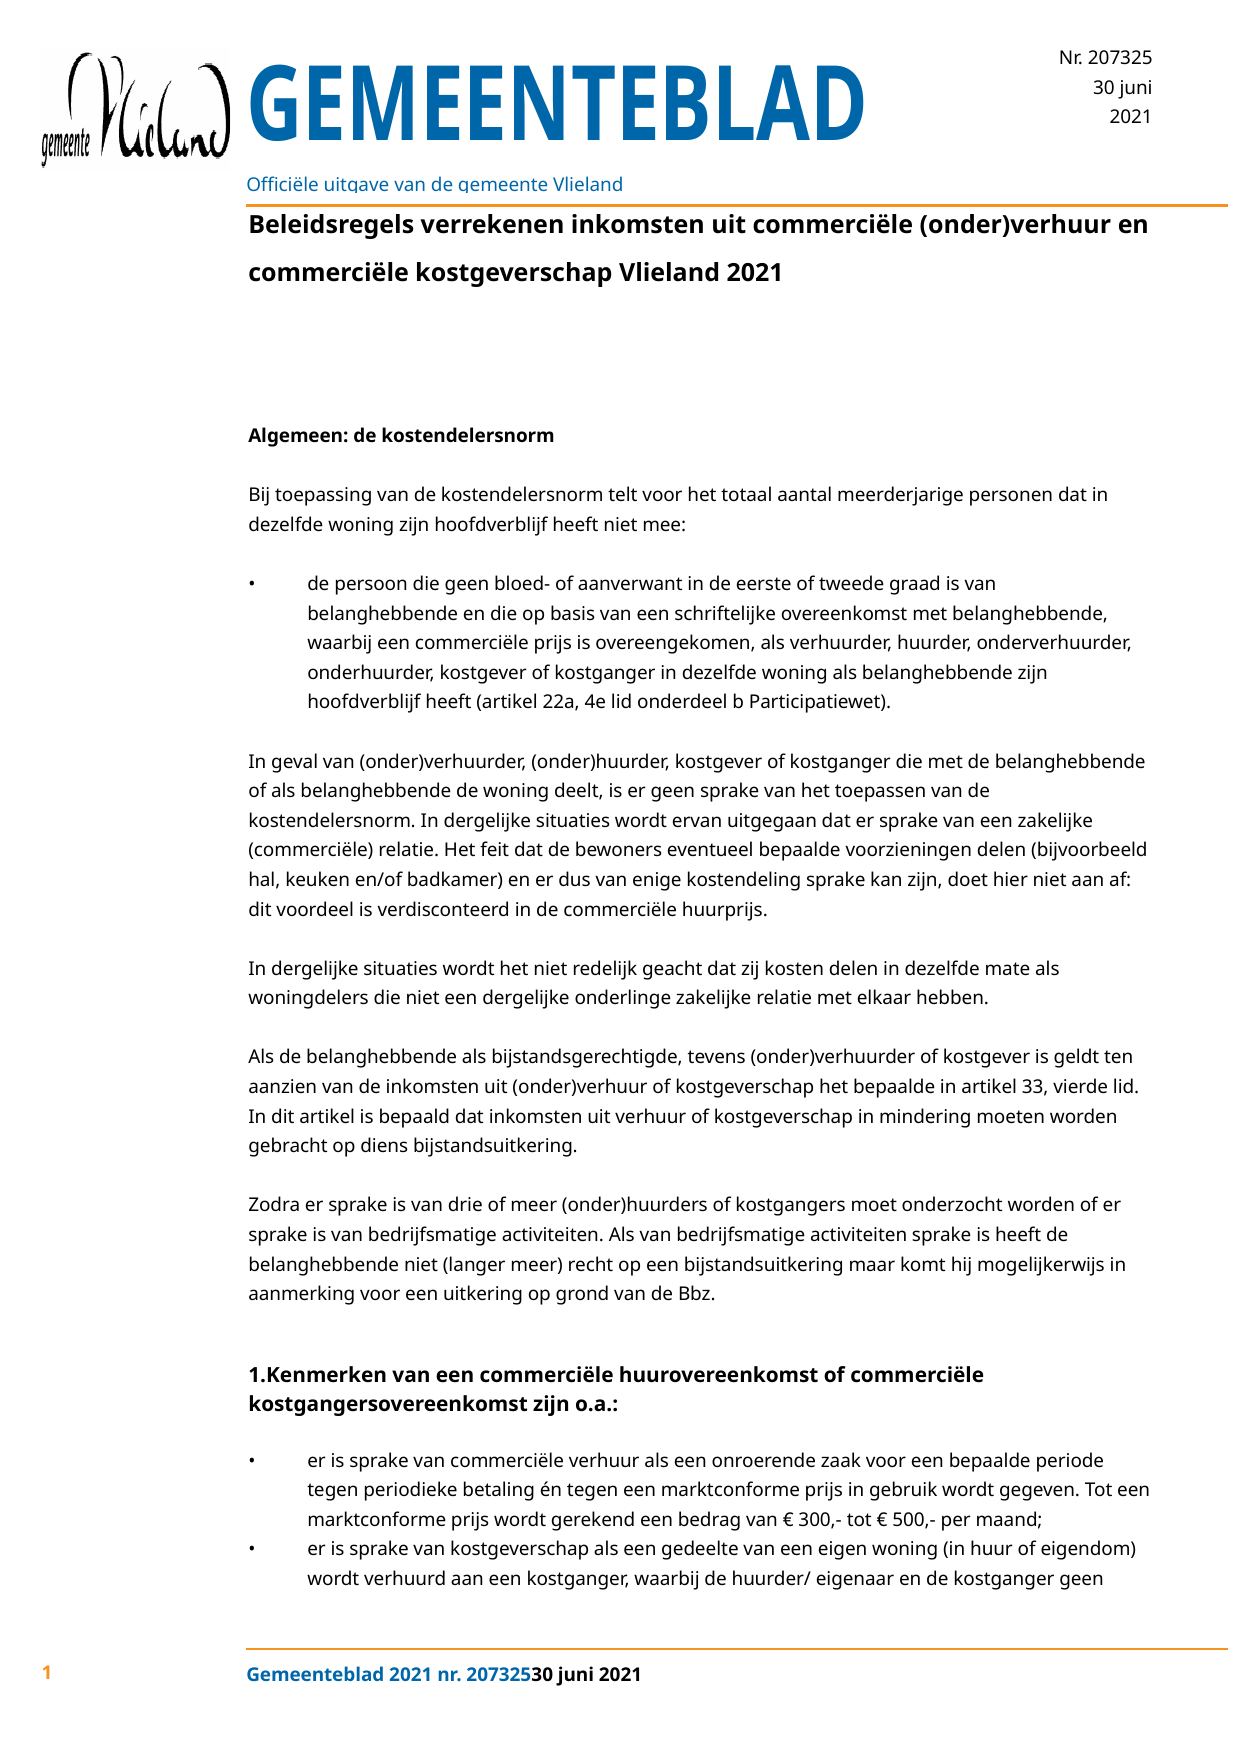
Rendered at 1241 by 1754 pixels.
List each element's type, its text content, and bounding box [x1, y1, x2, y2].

text In geval van (onder)verhuurder, (onder)huurder, kostgever of kostganger die met de belanghebbende of als belanghebbende de woning deelt, is er geen sprake van het toepassen van de kostendelersnorm. In dergelijke situaties wordt ervan uitgegaan dat er sprake van een zakelijke (commerciële) relatie. Het feit dat de bewoners eventueel bepaalde voorzieningen delen (bijvoorbeeld hal, keuken en/of badkamer) en er dus van enige kostendeling sprake kan zijn, doet hier niet aan af: dit voordeel is verdisconteerd in de commerciële huurprijs. [248, 748, 1152, 922]
list er is sprake van commerciële verhuur als een onroerende zaak voor een bepaalde periode tegen periodieke betaling én tegen een marktconforme prijs in gebruik wordt gegeven. Tot een marktconforme prijs wordt gerekend een bedrag van € 300,- tot € 500,- per maand; [248, 1447, 1152, 1532]
list de persoon die geen bloed- of aanverwant in de eerste of tweede graad is van belanghebbende en die op basis van een schriftelijke overeenkomst met belanghebbende, waarbij een commerciële prijs is overeengekomen, als verhuurder, huurder, onderverhuurder, onderhuurder, kostgever of kostganger in dezelfde woning als belanghebbende zijn hoofdverblijf heeft (artikel 22a, 4e lid onderdeel b Participatiewet). [248, 570, 1152, 714]
text Algemeen: de kostendelersnorm [248, 422, 1152, 448]
text Beleidsregels verrekenen inkomsten uit commerciële (onder)verhuur en commerciële kostgeverschap Vlieland 2021 [248, 207, 1152, 288]
list er is sprake van kostgeverschap als een gedeelte van een eigen woning (in huur of eigendom) wordt verhuurd aan een kostganger, waarbij de huurder/ eigenaar en de kostganger geen [248, 1536, 1152, 1591]
picture [41, 47, 231, 172]
text Als de belanghebbende als bijstandsgerechtigde, tevens (onder)verhuurder of kostgever is geldt ten aanzien van de inkomsten uit (onder)verhuur of kostgeverschap het bepaalde in artikel 33, vierde lid. In dit artikel is bepaald dat inkomsten uit verhuur of kostgeverschap in mindering moeten worden gebracht op diens bijstandsuitkering. [248, 1044, 1152, 1158]
text In dergelijke situaties wordt het niet redelijk geacht dat zij kosten delen in dezelfde mate als woningdelers die niet een dergelijke onderlinge zakelijke relatie met elkaar hebben. [248, 955, 1152, 1010]
text Bij toepassing van de kostendelersnorm telt voor het totaal aantal meerderjarige personen dat in dezelfde woning zijn hoofdverblijf heeft niet mee: [248, 482, 1152, 537]
text 1.Kenmerken van een commerciële huurovereenkomst of commerciële kostgangersovereenkomst zijn o.a.: [248, 1360, 1152, 1417]
text Zodra er sprake is van drie of meer (onder)huurders of kostgangers moet onderzocht worden of er sprake is van bedrijfsmatige activiteiten. Als van bedrijfsmatige activiteiten sprake is heeft de belanghebbende niet (langer meer) recht op een bijstandsuitkering maar komt hij mogelijkerwijs in aanmerking voor een uitkering op grond van de Bbz. [248, 1192, 1152, 1306]
